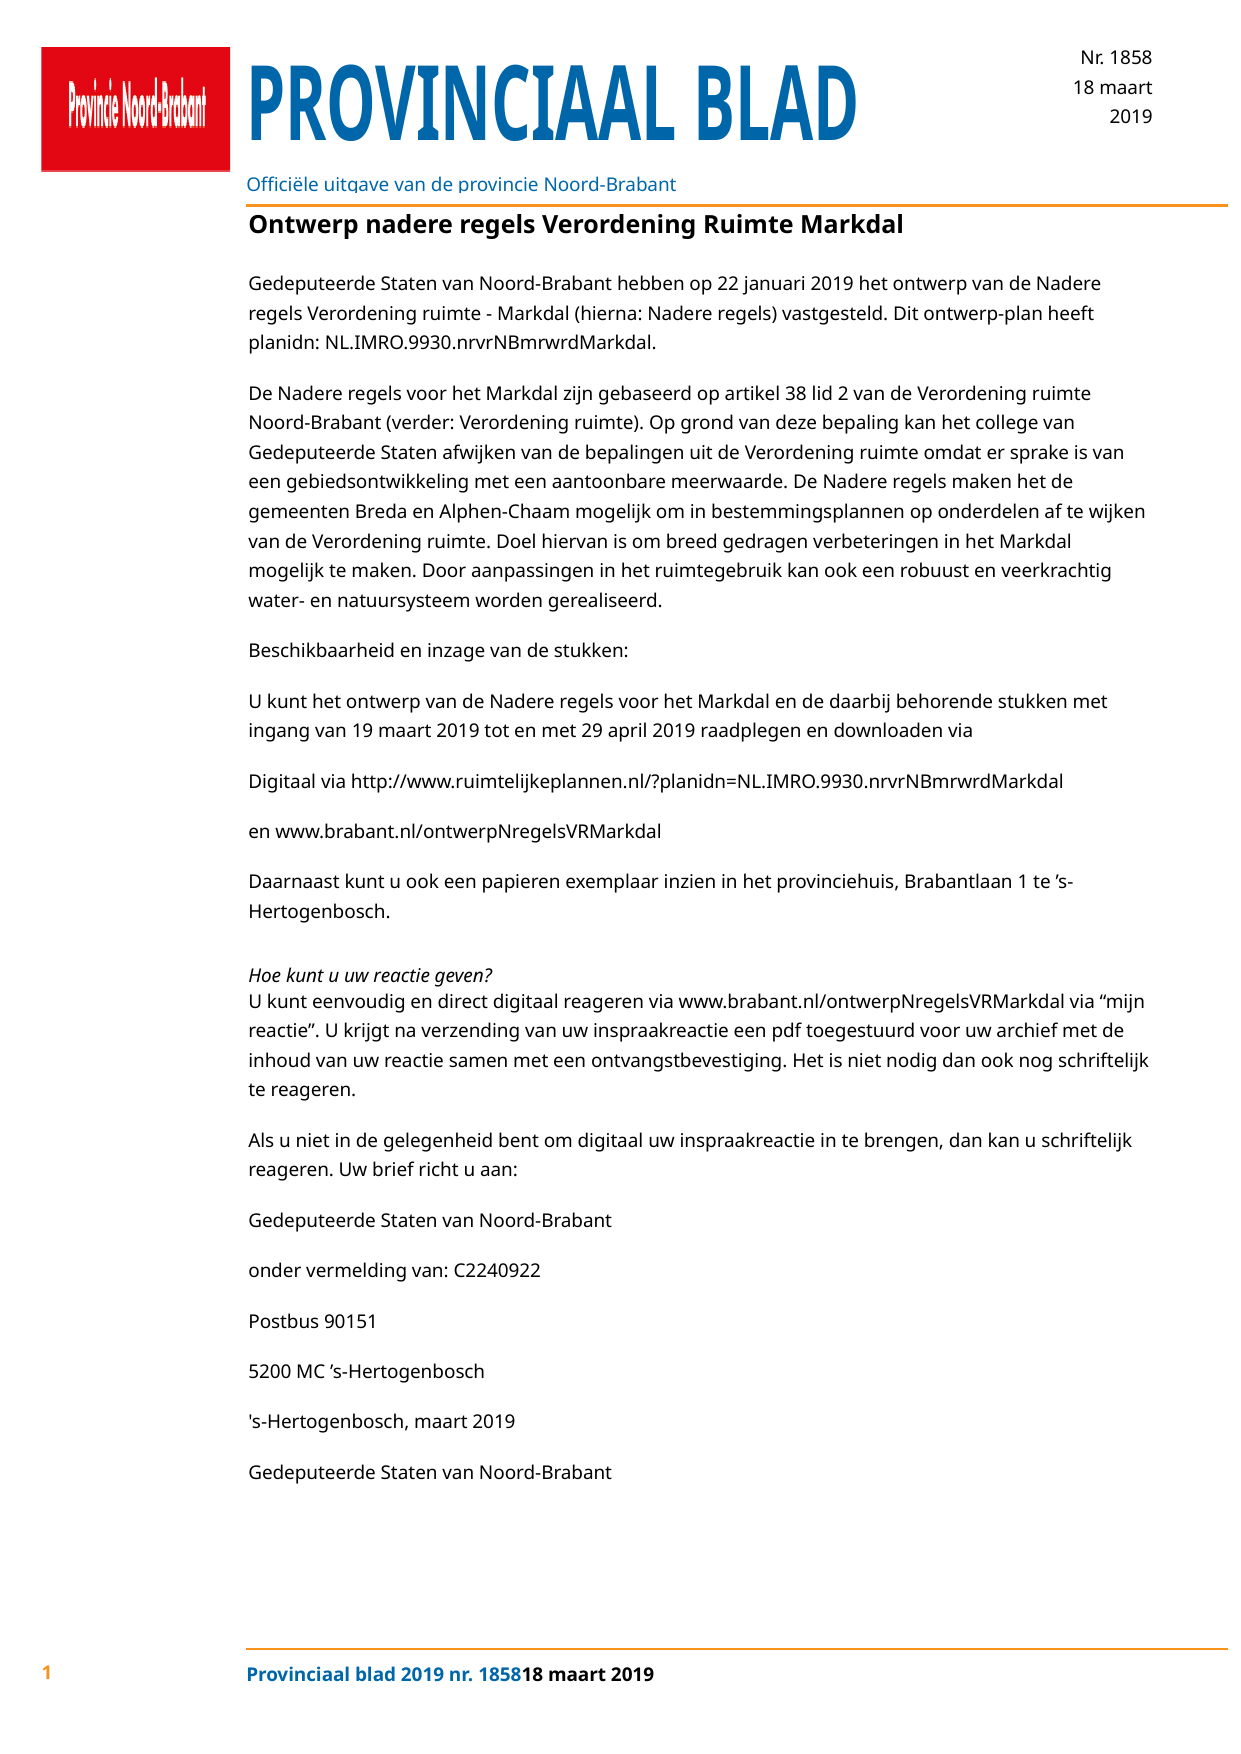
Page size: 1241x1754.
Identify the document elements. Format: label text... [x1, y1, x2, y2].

text U kunt eenvoudig en direct digitaal reageren via www.brabant.nl/ontwerpNregelsVRMarkdal via “mijn reactie”. U krijgt na verzending van uw inspraakreactie een pdf toegestuurd voor uw archief met de inhoud van uw reactie samen met een ontvangstbevestiging. Het is niet nodig dan ook nog schriftelijk te reageren. [248, 988, 1152, 1102]
text Hoe kunt u uw reactie geven? [248, 962, 1152, 988]
text De Nadere regels voor het Markdal zijn gebaseerd op artikel 38 lid 2 van de Verordening ruimte Noord-Brabant (verder: Verordening ruimte). Op grond van deze bepaling kan het college van Gedeputeerde Staten afwijken van de bepalingen uit de Verordening ruimte omdat er sprake is van een gebiedsontwikkeling met een aantoonbare meerwaarde. De Nadere regels maken het de gemeenten Breda en Alphen-Chaam mogelijk om in bestemmingsplannen op onderdelen af te wijken van de Verordening ruimte. Doel hiervan is om breed gedragen verbeteringen in het Markdal mogelijk te maken. Door aanpassingen in het ruimtegebruik kan ook een robuust en veerkrachtig water- en natuursysteem worden gerealiseerd. [248, 380, 1152, 613]
text onder vermelding van: C2240922 [248, 1257, 1152, 1283]
text Als u niet in de gelegenheid bent om digitaal uw inspraakreactie in te brengen, dan kan u schriftelijk reageren. Uw brief richt u aan: [248, 1127, 1152, 1182]
text Gedeputeerde Staten van Noord-Brabant [248, 1207, 1152, 1233]
text Digitaal via http://www.ruimtelijkeplannen.nl/?planidn=NL.IMRO.9930.nrvrNBmrwrdMarkdal [248, 768, 1152, 793]
picture [41, 47, 231, 172]
text U kunt het ontwerp van de Nadere regels voor het Markdal en de daarbij behorende stukken met ingang van 19 maart 2019 tot en met 29 april 2019 raadplegen en downloaden via [248, 688, 1152, 743]
text Postbus 90151 [248, 1308, 1152, 1334]
text Gedeputeerde Staten van Noord-Brabant [248, 1459, 1152, 1485]
text 5200 MC ’s-Hertogenbosch [248, 1358, 1152, 1384]
text Daarnaast kunt u ook een papieren exemplaar inzien in het provinciehuis, Brabantlaan 1 te ’s-Hertogenbosch. [248, 869, 1152, 924]
text Ontwerp nadere regels Verordening Ruimte Markdal [248, 207, 1152, 241]
text 's-Hertogenbosch, maart 2019 [248, 1409, 1152, 1434]
text en www.brabant.nl/ontwerpNregelsVRMarkdal [248, 818, 1152, 844]
text Beschikbaarheid en inzage van de stukken: [248, 637, 1152, 663]
text Gedeputeerde Staten van Noord-Brabant hebben op 22 januari 2019 het ontwerp van de Nadere regels Verordening ruimte - Markdal (hierna: Nadere regels) vastgesteld. Dit ontwerp-plan heeft planidn: NL.IMRO.9930.nrvrNBmrwrdMarkdal. [248, 270, 1152, 355]
